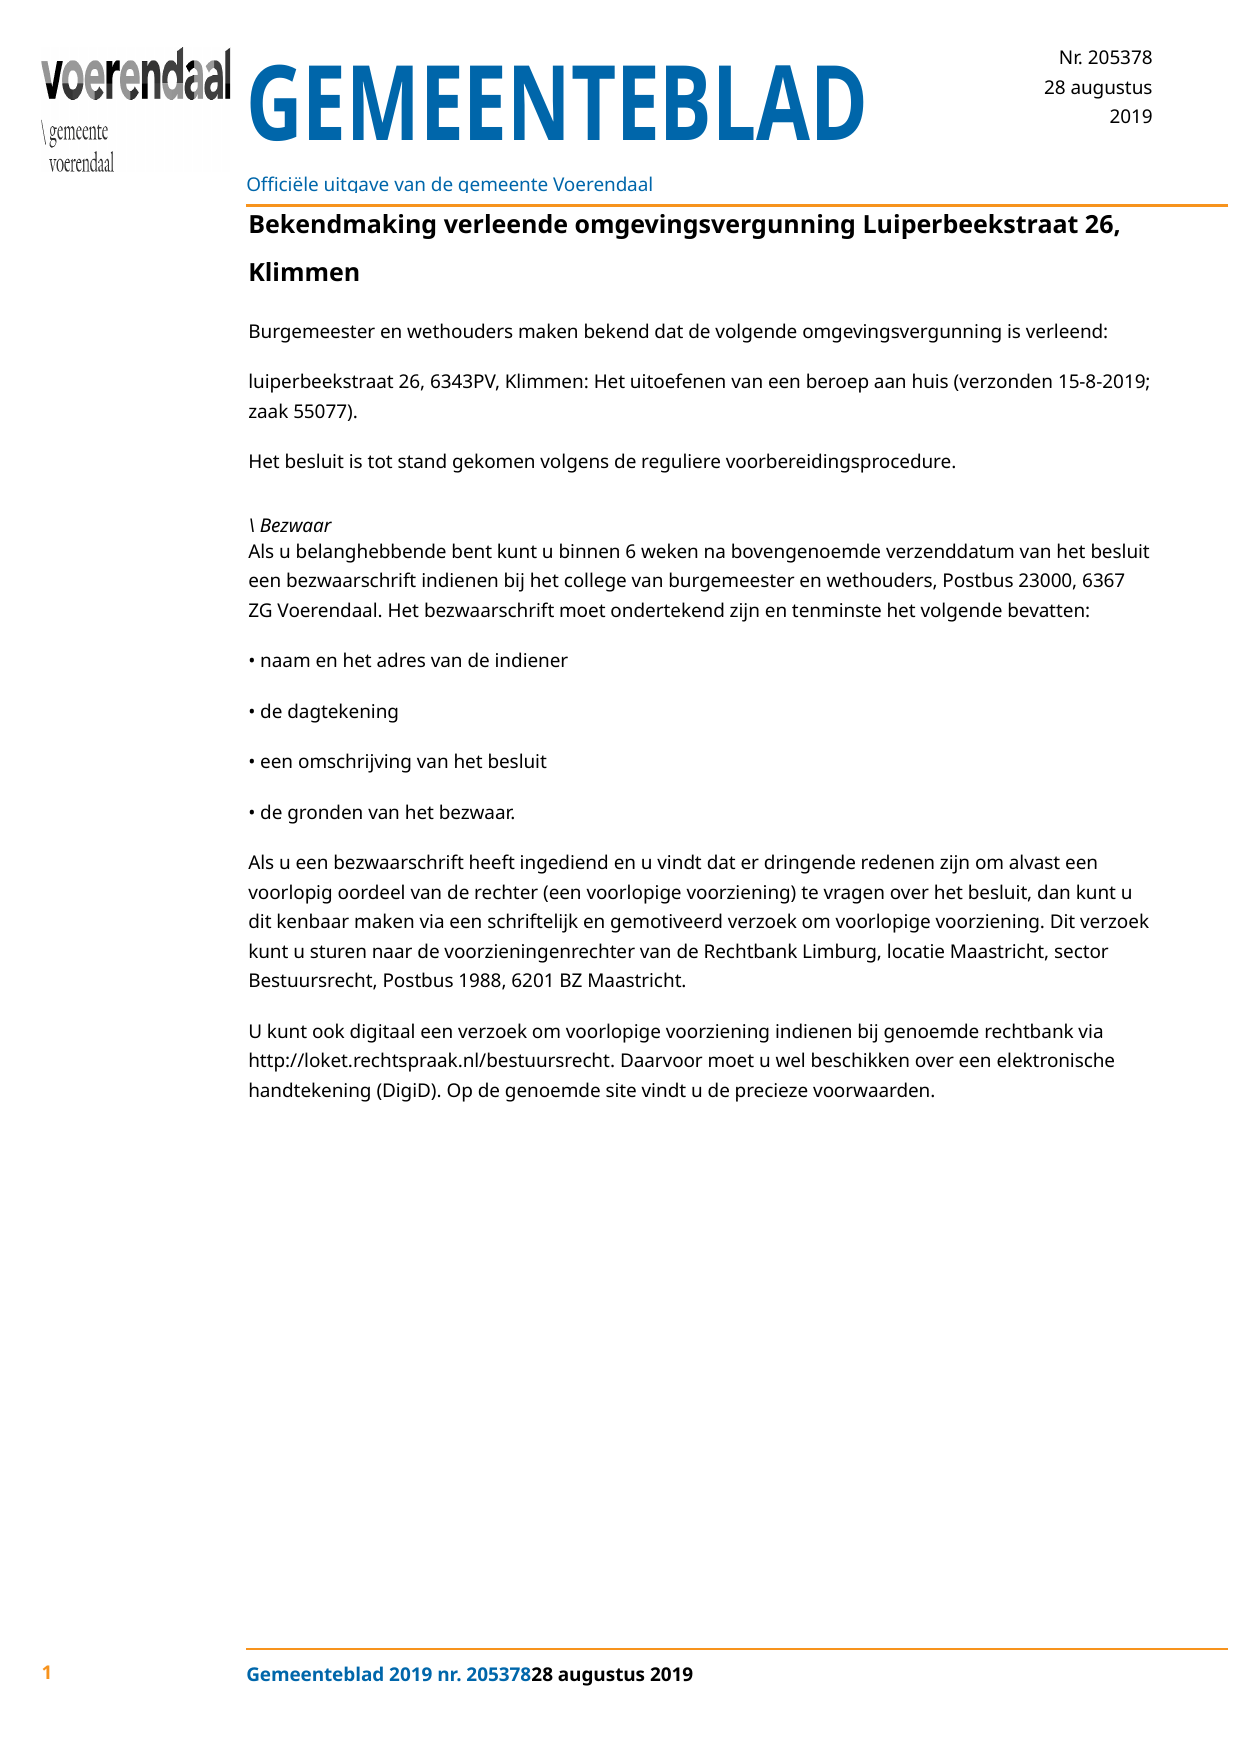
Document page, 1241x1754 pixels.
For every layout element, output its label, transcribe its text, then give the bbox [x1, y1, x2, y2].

text • de gronden van het bezwaar. [248, 799, 1152, 824]
text Als u belanghebbende bent kunt u binnen 6 weken na bovengenoemde verzenddatum van het besluit een bezwaarschrift indienen bij het college van burgemeester en wethouders, Postbus 23000, 6367 ZG Voerendaal. Het bezwaarschrift moet ondertekend zijn en tenminste het volgende bevatten: [248, 538, 1152, 623]
text Het besluit is tot stand gekomen volgens de reguliere voorbereidingsprocedure. [248, 448, 1152, 474]
text luiperbeekstraat 26, 6343PV, Klimmen: Het uitoefenen van een beroep aan huis (verzonden 15-8-2019; zaak 55077). [248, 368, 1152, 424]
text • de dagtekening [248, 698, 1152, 724]
text Bekendmaking verleende omgevingsvergunning Luiperbeekstraat 26, Klimmen [248, 207, 1152, 288]
text Burgemeester en wethouders maken bekend dat de volgende omgevingsvergunning is verleend: [248, 318, 1152, 344]
text \ Bezwaar [248, 512, 1152, 538]
text Als u een bezwaarschrift heeft ingediend en u vindt dat er dringende redenen zijn om alvast een voorlopig oordeel van de rechter (een voorlopige voorziening) te vragen over het besluit, dan kunt u dit kenbaar maken via een schriftelijk en gemotiveerd verzoek om voorlopige voorziening. Dit verzoek kunt u sturen naar de voorzieningenrechter van de Rechtbank Limburg, locatie Maastricht, sector Bestuursrecht, Postbus 1988, 6201 BZ Maastricht. [248, 849, 1152, 993]
text • naam en het adres van de indiener [248, 648, 1152, 673]
picture [41, 47, 231, 172]
text U kunt ook digitaal een verzoek om voorlopige voorziening indienen bij genoemde rechtbank via http://loket.rechtspraak.nl/bestuursrecht. Daarvoor moet u wel beschikken over een elektronische handtekening (DigiD). Op de genoemde site vindt u de precieze voorwaarden. [248, 1018, 1152, 1103]
text • een omschrijving van het besluit [248, 748, 1152, 774]
